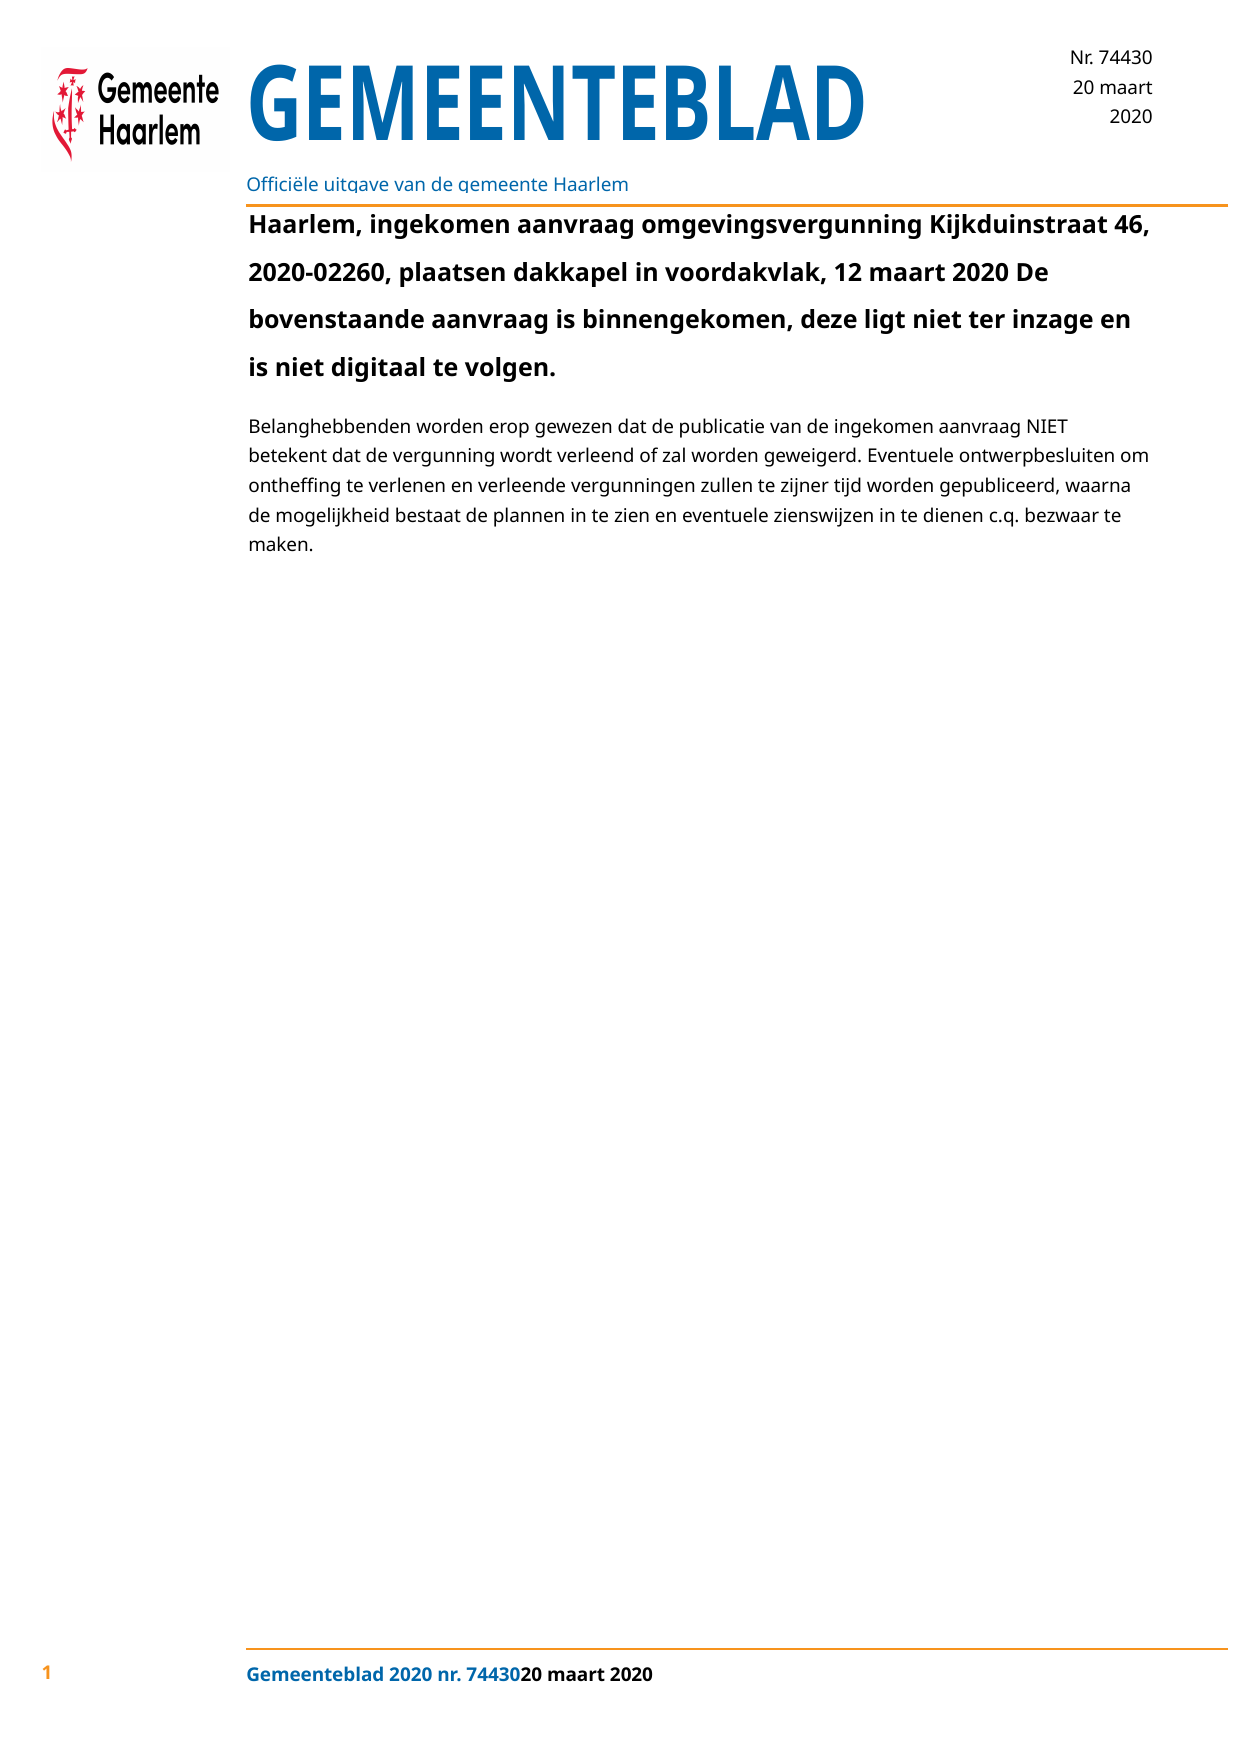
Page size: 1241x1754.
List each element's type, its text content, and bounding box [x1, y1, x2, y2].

picture [41, 47, 231, 172]
text Haarlem, ingekomen aanvraag omgevingsvergunning Kijkduinstraat 46, 2020-02260, plaatsen dakkapel in voordakvlak, 12 maart 2020 De bovenstaande aanvraag is binnengekomen, deze ligt niet ter inzage en is niet digitaal te volgen. [248, 207, 1152, 384]
text Belanghebbenden worden erop gewezen dat de publicatie van de ingekomen aanvraag NIET betekent dat de vergunning wordt verleend of zal worden geweigerd. Eventuele ontwerpbesluiten om ontheffing te verlenen en verleende vergunningen zullen te zijner tijd worden gepubliceerd, waarna de mogelijkheid bestaat de plannen in te zien en eventuele zienswijzen in te dienen c.q. bezwaar te maken. [248, 413, 1152, 557]
